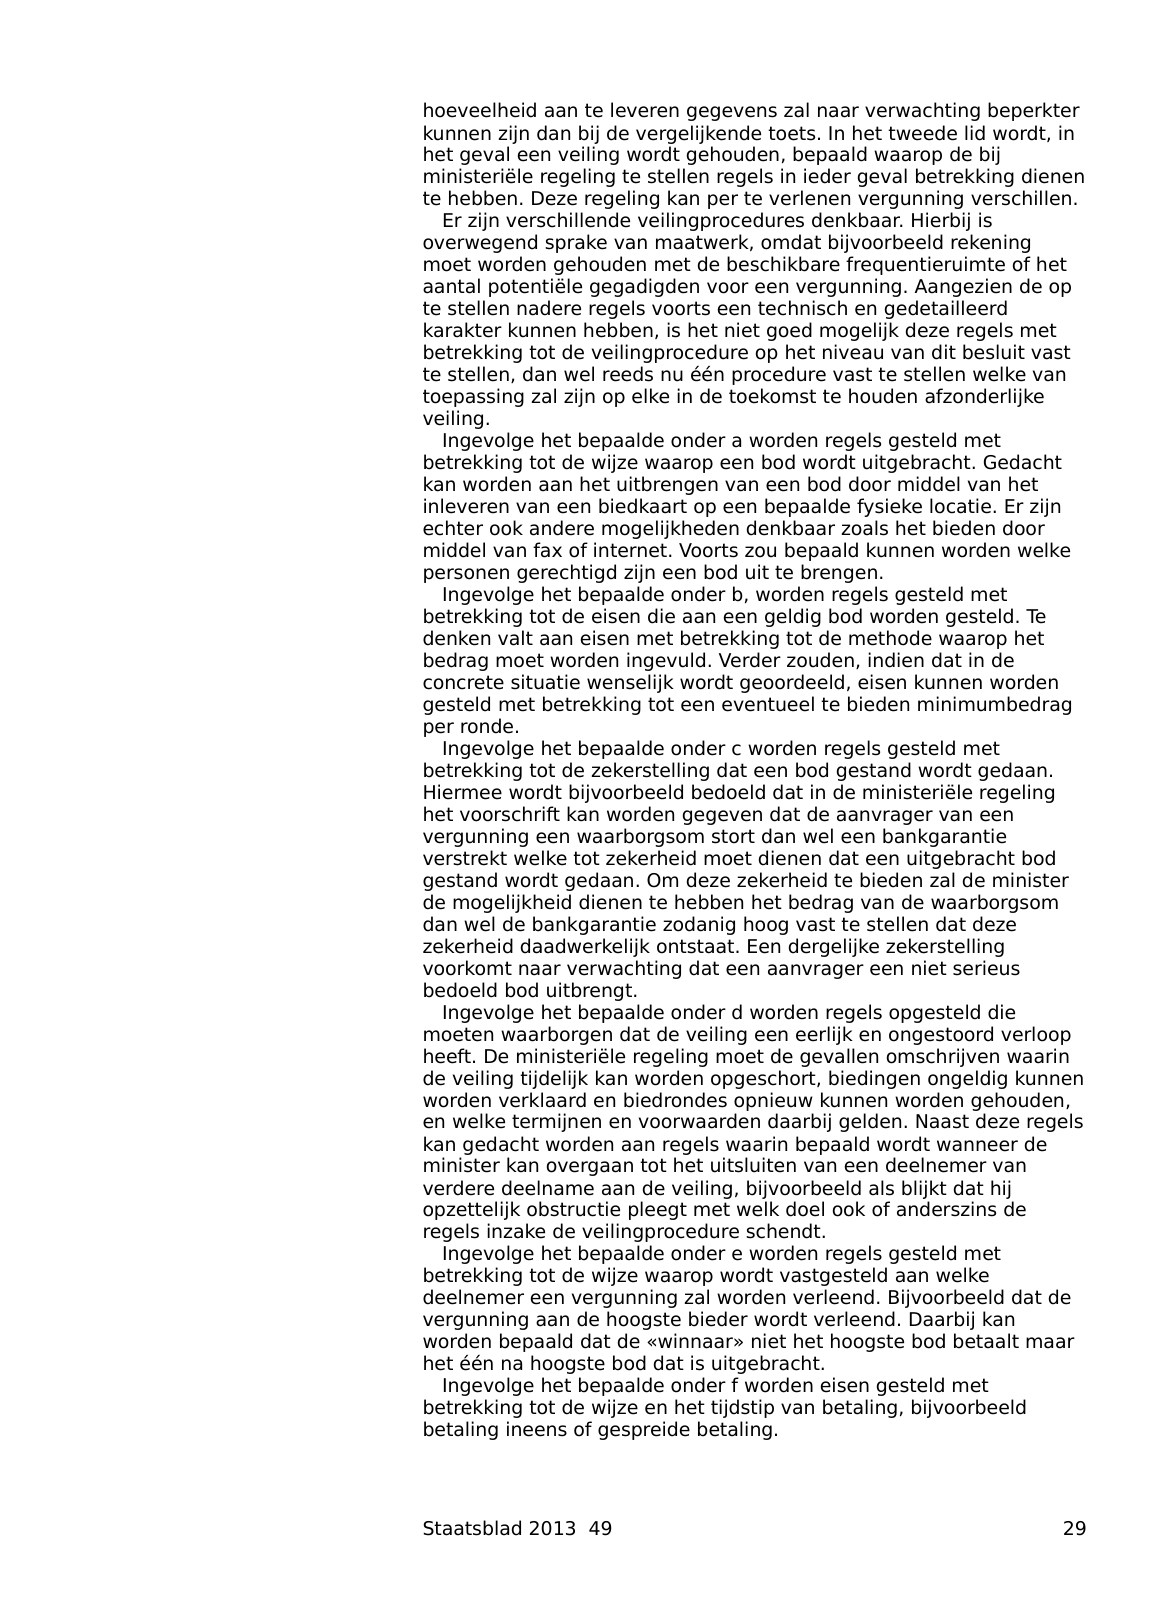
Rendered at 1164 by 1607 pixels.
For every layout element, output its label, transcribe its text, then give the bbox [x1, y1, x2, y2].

text Ingevolge het bepaalde onder d worden regels opgesteld die moeten waarborgen dat de veiling een eerlijk en ongestoord verloop heeft. De ministeriële regeling moet de gevallen omschrijven waarin de veiling tijdelijk kan worden opgeschort, biedingen ongeldig kunnen worden verklaard en biedrondes opnieuw kunnen worden gehouden, en welke termijnen en voorwaarden daarbij gelden. Naast deze regels kan gedacht worden aan regels waarin bepaald wordt wanneer de minister kan overgaan tot het uitsluiten van een deelnemer van verdere deelname aan de veiling, bijvoorbeeld als blijkt dat hij opzettelijk obstructie pleegt met welk doel ook of anderszins de regels inzake de veilingprocedure schendt. [422, 1002, 1087, 1243]
text Ingevolge het bepaalde onder e worden regels gesteld met betrekking tot de wijze waarop wordt vastgesteld aan welke deelnemer een vergunning zal worden verleend. Bijvoorbeeld dat de vergunning aan de hoogste bieder wordt verleend. Daarbij kan worden bepaald dat de «winnaar» niet het hoogste bod betaalt maar het één na hoogste bod dat is uitgebracht. [422, 1243, 1087, 1375]
text Ingevolge het bepaalde onder b, worden regels gesteld met betrekking tot de eisen die aan een geldig bod worden gesteld. Te denken valt aan eisen met betrekking tot de methode waarop het bedrag moet worden ingevuld. Verder zouden, indien dat in de concrete situatie wenselijk wordt geoordeeld, eisen kunnen worden gesteld met betrekking tot een eventueel te bieden minimumbedrag per ronde. [422, 584, 1087, 738]
text Ingevolge het bepaalde onder c worden regels gesteld met betrekking tot de zekerstelling dat een bod gestand wordt gedaan. Hiermee wordt bijvoorbeeld bedoeld dat in de ministeriële regeling het voorschrift kan worden gegeven dat de aanvrager van een vergunning een waarborgsom stort dan wel een bankgarantie verstrekt welke tot zekerheid moet dienen dat een uitgebracht bod gestand wordt gedaan. Om deze zekerheid te bieden zal de minister de mogelijkheid dienen te hebben het bedrag van de waarborgsom dan wel de bankgarantie zodanig hoog vast te stellen dat deze zekerheid daadwerkelijk ontstaat. Een dergelijke zekerstelling voorkomt naar verwachting dat een aanvrager een niet serieus bedoeld bod uitbrengt. [422, 738, 1087, 1002]
text hoeveelheid aan te leveren gegevens zal naar verwachting beperkter kunnen zijn dan bij de vergelijkende toets. In het tweede lid wordt, in het geval een veiling wordt gehouden, bepaald waarop de bij ministeriële regeling te stellen regels in ieder geval betrekking dienen te hebben. Deze regeling kan per te verlenen vergunning verschillen. [422, 100, 1087, 210]
text Ingevolge het bepaalde onder f worden eisen gesteld met betrekking tot de wijze en het tijdstip van betaling, bijvoorbeeld betaling ineens of gespreide betaling. [422, 1375, 1087, 1441]
text Er zijn verschillende veilingprocedures denkbaar. Hierbij is overwegend sprake van maatwerk, omdat bijvoorbeeld rekening moet worden gehouden met de beschikbare frequentieruimte of het aantal potentiële gegadigden voor een vergunning. Aangezien de op te stellen nadere regels voorts een technisch en gedetailleerd karakter kunnen hebben, is het niet goed mogelijk deze regels met betrekking tot de veilingprocedure op het niveau van dit besluit vast te stellen, dan wel reeds nu één procedure vast te stellen welke van toepassing zal zijn op elke in de toekomst te houden afzonderlijke veiling. [422, 210, 1087, 430]
text Ingevolge het bepaalde onder a worden regels gesteld met betrekking tot de wijze waarop een bod wordt uitgebracht. Gedacht kan worden aan het uitbrengen van een bod door middel van het inleveren van een biedkaart op een bepaalde fysieke locatie. Er zijn echter ook andere mogelijkheden denkbaar zoals het bieden door middel van fax of internet. Voorts zou bepaald kunnen worden welke personen gerechtigd zijn een bod uit te brengen. [422, 430, 1087, 584]
